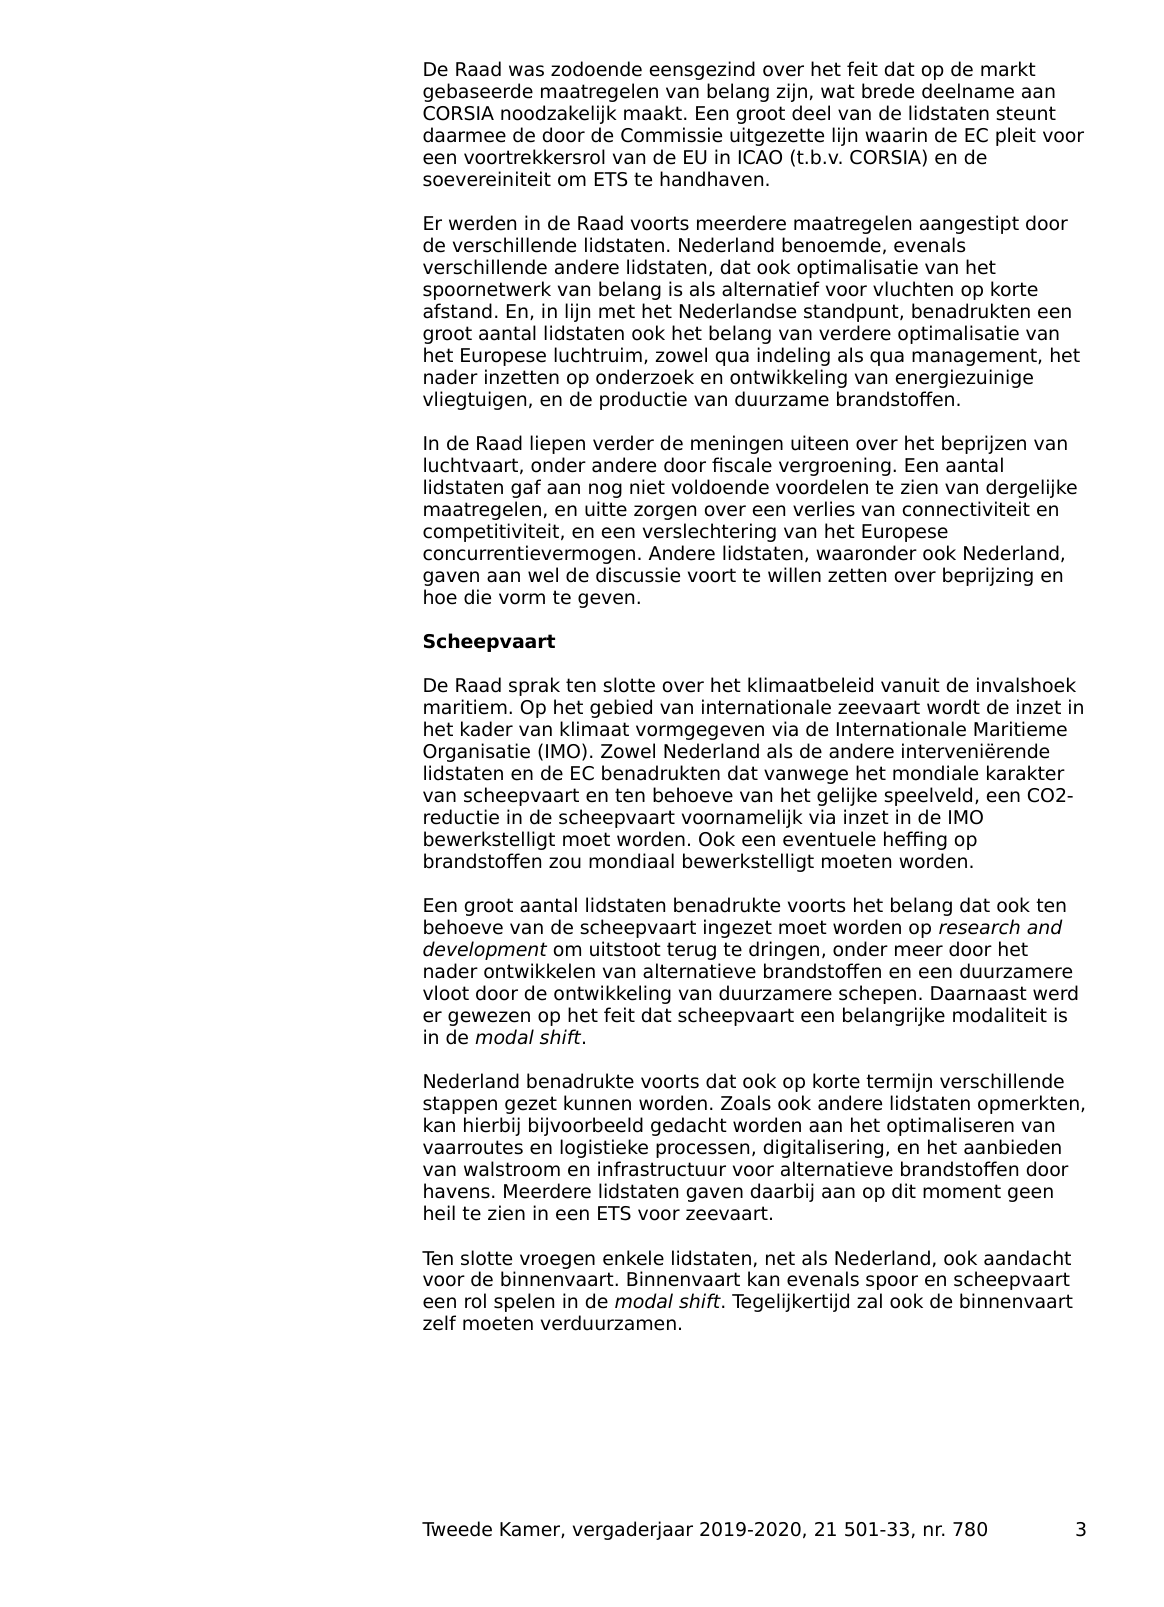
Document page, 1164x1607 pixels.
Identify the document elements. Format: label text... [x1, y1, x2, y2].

text In de Raad liepen verder de meningen uiteen over het beprijzen van luchtvaart, onder andere door fiscale vergroening. Een aantal lidstaten gaf aan nog niet voldoende voordelen te zien van dergelijke maatregelen, en uitte zorgen over een verlies van connectiviteit en competitiviteit, en een verslechtering van het Europese concurrentievermogen. Andere lidstaten, waaronder ook Nederland, gaven aan wel de discussie voort te willen zetten over beprijzing en hoe die vorm te geven. [422, 433, 1087, 609]
text Ten slotte vroegen enkele lidstaten, net als Nederland, ook aandacht voor de binnenvaart. Binnenvaart kan evenals spoor en scheepvaart een rol spelen in de modal shift. Tegelijkertijd zal ook de binnenvaart zelf moeten verduurzamen. [422, 1247, 1087, 1335]
text Er werden in de Raad voorts meerdere maatregelen aangestipt door de verschillende lidstaten. Nederland benoemde, evenals verschillende andere lidstaten, dat ook optimalisatie van het spoornetwerk van belang is als alternatief voor vluchten op korte afstand. En, in lijn met het Nederlandse standpunt, benadrukten een groot aantal lidstaten ook het belang van verdere optimalisatie van het Europese luchtruim, zowel qua indeling als qua management, het nader inzetten op onderzoek en ontwikkeling van energiezuinige vliegtuigen, en de productie van duurzame brandstoffen. [422, 213, 1087, 411]
text De Raad was zodoende eensgezind over het feit dat op de markt gebaseerde maatregelen van belang zijn, wat brede deelname aan CORSIA noodzakelijk maakt. Een groot deel van de lidstaten steunt daarmee de door de Commissie uitgezette lijn waarin de EC pleit voor een voortrekkersrol van de EU in ICAO (t.b.v. CORSIA) en de soevereiniteit om ETS te handhaven. [422, 59, 1087, 191]
text Nederland benadrukte voorts dat ook op korte termijn verschillende stappen gezet kunnen worden. Zoals ook andere lidstaten opmerkten, kan hierbij bijvoorbeeld gedacht worden aan het optimaliseren van vaarroutes en logistieke processen, digitalisering, en het aanbieden van walstroom en infrastructuur voor alternatieve brandstoffen door havens. Meerdere lidstaten gaven daarbij aan op dit moment geen heil te zien in een ETS voor zeevaart. [422, 1071, 1087, 1225]
text De Raad sprak ten slotte over het klimaatbeleid vanuit de invalshoek maritiem. Op het gebied van internationale zeevaart wordt de inzet in het kader van klimaat vormgegeven via de Internationale Maritieme Organisatie (IMO). Zowel Nederland als de andere interveniërende lidstaten en de EC benadrukten dat vanwege het mondiale karakter van scheepvaart en ten behoeve van het gelijke speelveld, een CO2-reductie in de scheepvaart voornamelijk via inzet in de IMO bewerkstelligt moet worden. Ook een eventuele heffing op brandstoffen zou mondiaal bewerkstelligt moeten worden. [422, 675, 1087, 873]
subtitle Scheepvaart [422, 631, 1087, 653]
text Een groot aantal lidstaten benadrukte voorts het belang dat ook ten behoeve van de scheepvaart ingezet moet worden op research and development om uitstoot terug te dringen, onder meer door het nader ontwikkelen van alternatieve brandstoffen en een duurzamere vloot door de ontwikkeling van duurzamere schepen. Daarnaast werd er gewezen op het feit dat scheepvaart een belangrijke modaliteit is in de modal shift. [422, 895, 1087, 1049]
